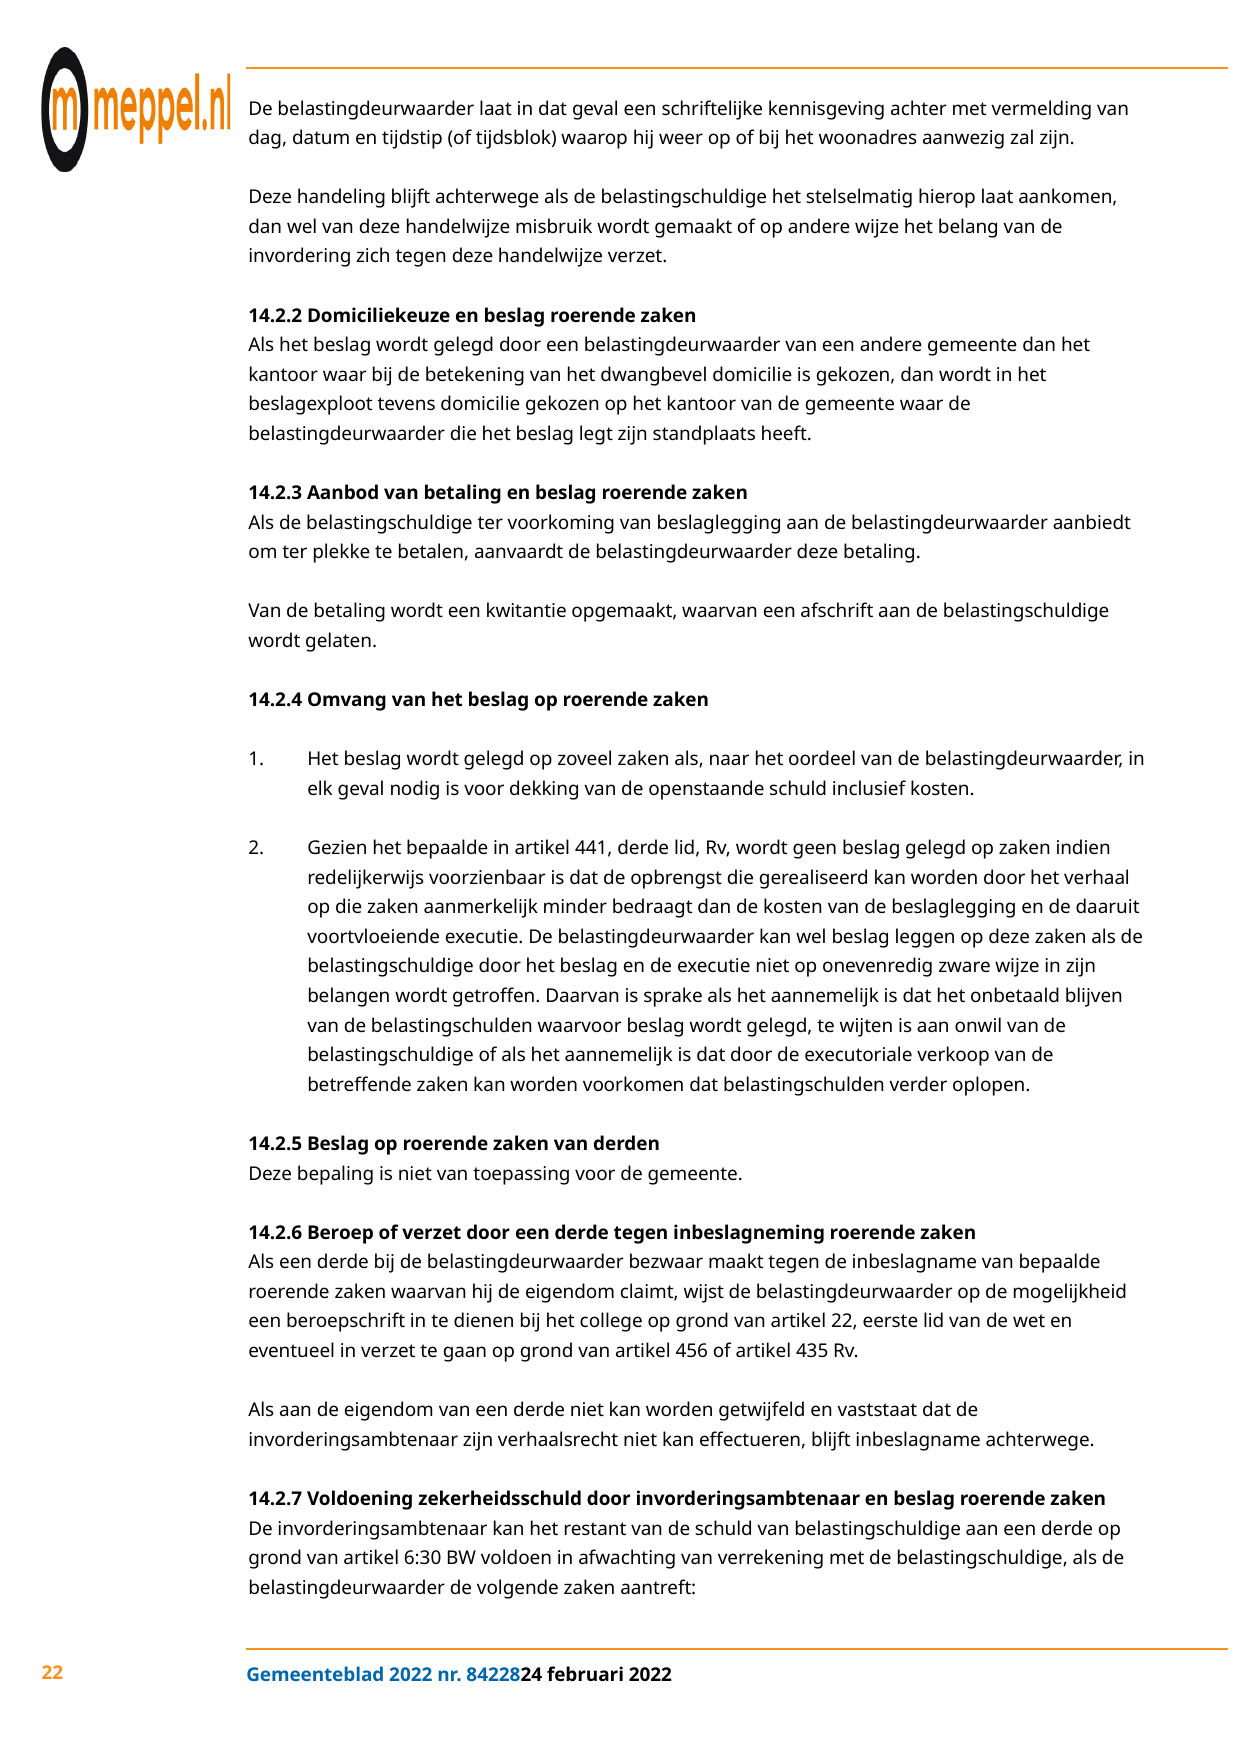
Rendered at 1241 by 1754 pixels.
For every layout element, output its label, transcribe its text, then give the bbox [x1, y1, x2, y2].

text Deze bepaling is niet van toepassing voor de gemeente. [248, 1160, 1152, 1186]
text Als aan de eigendom van een derde niet kan worden getwijfeld en vaststaat dat de invorderingsambtenaar zijn verhaalsrecht niet kan effectueren, blijft inbeslagname achterwege. [248, 1396, 1152, 1452]
text 14.2.7 Voldoening zekerheidsschuld door invorderingsambtenaar en beslag roerende zaken [248, 1485, 1152, 1511]
picture [41, 47, 231, 172]
text 14.2.2 Domiciliekeuze en beslag roerende zaken [248, 302, 1152, 328]
list Gezien het bepaalde in artikel 441, derde lid, Rv, wordt geen beslag gelegd op zaken indien redelijkerwijs voorzienbaar is dat de opbrengst die gerealiseerd kan worden door het verhaal op die zaken aanmerkelijk minder bedraagt dan de kosten van de beslaglegging en de daaruit voortvloeiende executie. De belastingdeurwaarder kan wel beslag leggen op deze zaken als de belastingschuldige door het beslag en de executie niet op onevenredig zware wijze in zijn belangen wordt getroffen. Daarvan is sprake als het aannemelijk is dat het onbetaald blijven van de belastingschulden waarvoor beslag wordt gelegd, te wijten is aan onwil van de belastingschuldige of als het aannemelijk is dat door de executoriale verkoop van de betreffende zaken kan worden voorkomen dat belastingschulden verder oplopen. [248, 834, 1152, 1097]
text Deze handeling blijft achterwege als de belastingschuldige het stelselmatig hierop laat aankomen, dan wel van deze handelwijze misbruik wordt gemaakt of op andere wijze het belang van de invordering zich tegen deze handelwijze verzet. [248, 183, 1152, 268]
text 14.2.5 Beslag op roerende zaken van derden [248, 1130, 1152, 1156]
text Als een derde bij de belastingdeurwaarder bezwaar maakt tegen de inbeslagname van bepaalde roerende zaken waarvan hij de eigendom claimt, wijst de belastingdeurwaarder op de mogelijkheid een beroepschrift in te dienen bij het college op grond van artikel 22, eerste lid van de wet en eventueel in verzet te gaan op grond van artikel 456 of artikel 435 Rv. [248, 1248, 1152, 1363]
text Als de belastingschuldige ter voorkoming van beslaglegging aan de belastingdeurwaarder aanbiedt om ter plekke te betalen, aanvaardt de belastingdeurwaarder deze betaling. [248, 509, 1152, 564]
text De belastingdeurwaarder laat in dat geval een schriftelijke kennisgeving achter met vermelding van dag, datum en tijdstip (of tijdsblok) waarop hij weer op of bij het woonadres aanwezig zal zijn. [248, 95, 1152, 150]
text Als het beslag wordt gelegd door een belastingdeurwaarder van een andere gemeente dan het kantoor waar bij de betekening van het dwangbevel domicilie is gekozen, dan wordt in het beslagexploot tevens domicilie gekozen op het kantoor van de gemeente waar de belastingdeurwaarder die het beslag legt zijn standplaats heeft. [248, 331, 1152, 446]
text 14.2.6 Beroep of verzet door een derde tegen inbeslagneming roerende zaken [248, 1219, 1152, 1245]
list Het beslag wordt gelegd op zoveel zaken als, naar het oordeel van de belastingdeurwaarder, in elk geval nodig is voor dekking van de openstaande schuld inclusief kosten. [248, 746, 1152, 801]
text Van de betaling wordt een kwitantie opgemaakt, waarvan een afschrift aan de belastingschuldige wordt gelaten. [248, 598, 1152, 653]
text 14.2.4 Omvang van het beslag op roerende zaken [248, 686, 1152, 712]
text De invorderingsambtenaar kan het restant van de schuld van belastingschuldige aan een derde op grond van artikel 6:30 BW voldoen in afwachting van verrekening met de belastingschuldige, als de belastingdeurwaarder de volgende zaken aantreft: [248, 1515, 1152, 1600]
text 14.2.3 Aanbod van betaling en beslag roerende zaken [248, 479, 1152, 505]
